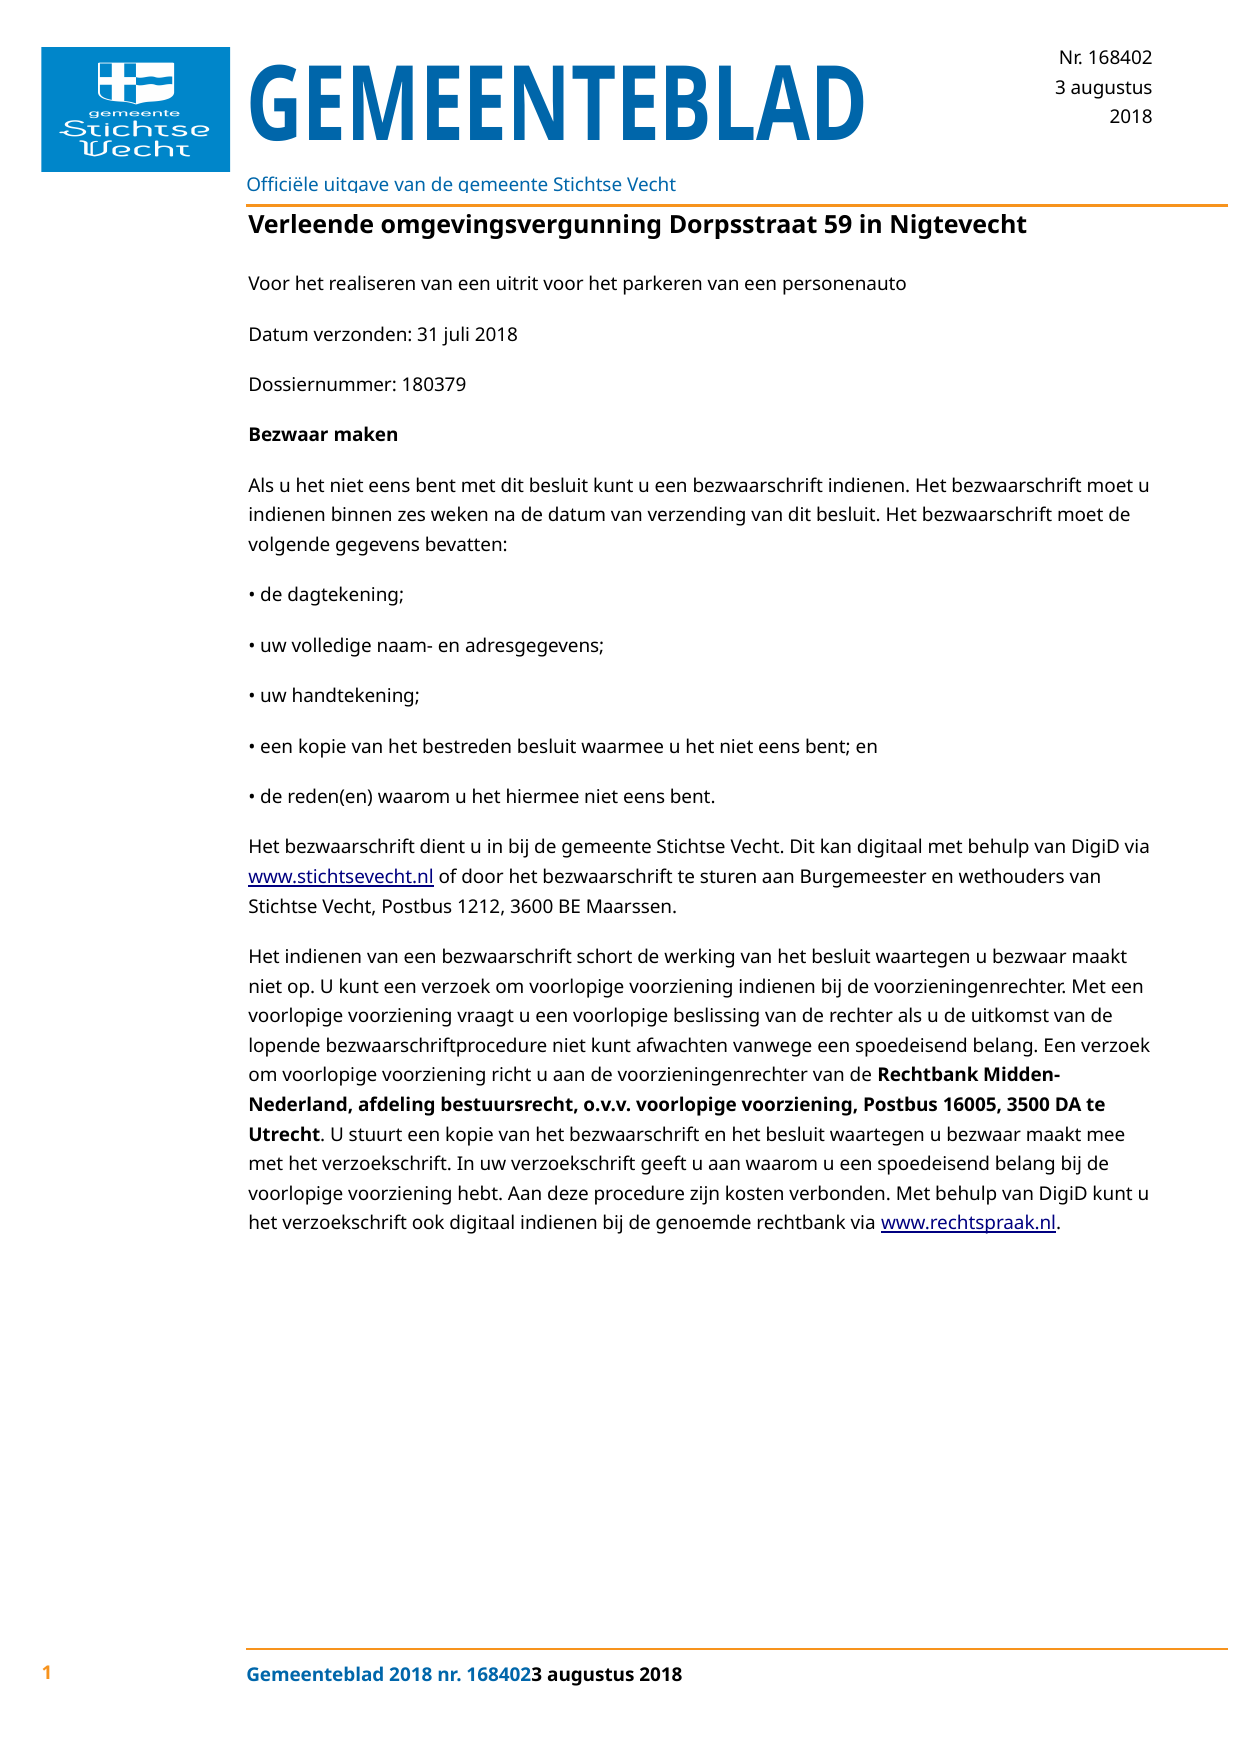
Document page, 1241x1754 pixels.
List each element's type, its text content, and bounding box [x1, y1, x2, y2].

picture [137, 63, 174, 103]
text Verleende omgevingsvergunning Dorpsstraat 59 in Nigtevecht [248, 207, 1152, 241]
text Voor het realiseren van een uitrit voor het parkeren van een personenauto [248, 270, 1152, 296]
text Als u het niet eens bent met dit besluit kunt u een bezwaarschrift indienen. Het bezwaarschrift moet u indienen binnen zes weken na de datum van verzending van dit besluit. Het bezwaarschrift moet de volgende gegevens bevatten: [248, 472, 1152, 557]
text Dossiernummer: 180379 [248, 371, 1152, 397]
text • uw volledige naam- en adresgegevens; [248, 632, 1152, 658]
text • uw handtekening; [248, 682, 1152, 708]
text • een kopie van het bestreden besluit waarmee u het niet eens bent; en [248, 733, 1152, 758]
picture [99, 63, 135, 101]
text Het bezwaarschrift dient u in bij de gemeente Stichtse Vecht. Dit kan digitaal met behulp van DigiD via www.stichtsevecht.nl of door het bezwaarschrift te sturen aan Burgemeester en wethouders van Stichtse Vecht, Postbus 1212, 3600 BE Maarssen. [248, 834, 1152, 918]
text Datum verzonden: 31 juli 2018 [248, 321, 1152, 346]
text Bezwaar maken [248, 422, 1152, 447]
text • de dagtekening; [248, 582, 1152, 607]
text Het indienen van een bezwaarschrift schort de werking van het besluit waartegen u bezwaar maakt niet op. U kunt een verzoek om voorlopige voorziening indienen bij de voorzieningenrechter. Met een voorlopige voorziening vraagt u een voorlopige beslissing van de rechter als u de uitkomst van de lopende bezwaarschriftprocedure niet kunt afwachten vanwege een spoedeisend belang. Een verzoek om voorlopige voorziening richt u aan de voorzieningenrechter van de Rechtbank Midden-Nederland, afdeling bestuursrecht, o.v.v. voorlopige voorziening, Postbus 16005, 3500 DA te Utrecht. U stuurt een kopie van het bezwaarschrift en het besluit waartegen u bezwaar maakt mee met het verzoekschrift. In uw verzoekschrift geeft u aan waarom u een spoedeisend belang bij de voorlopige voorziening hebt. Aan deze procedure zijn kosten verbonden. Met behulp van DigiD kunt u het verzoekschrift ook digitaal indienen bij de genoemde rechtbank via www.rechtspraak.nl. [248, 943, 1152, 1235]
text • de reden(en) waarom u het hiermee niet eens bent. [248, 783, 1152, 809]
